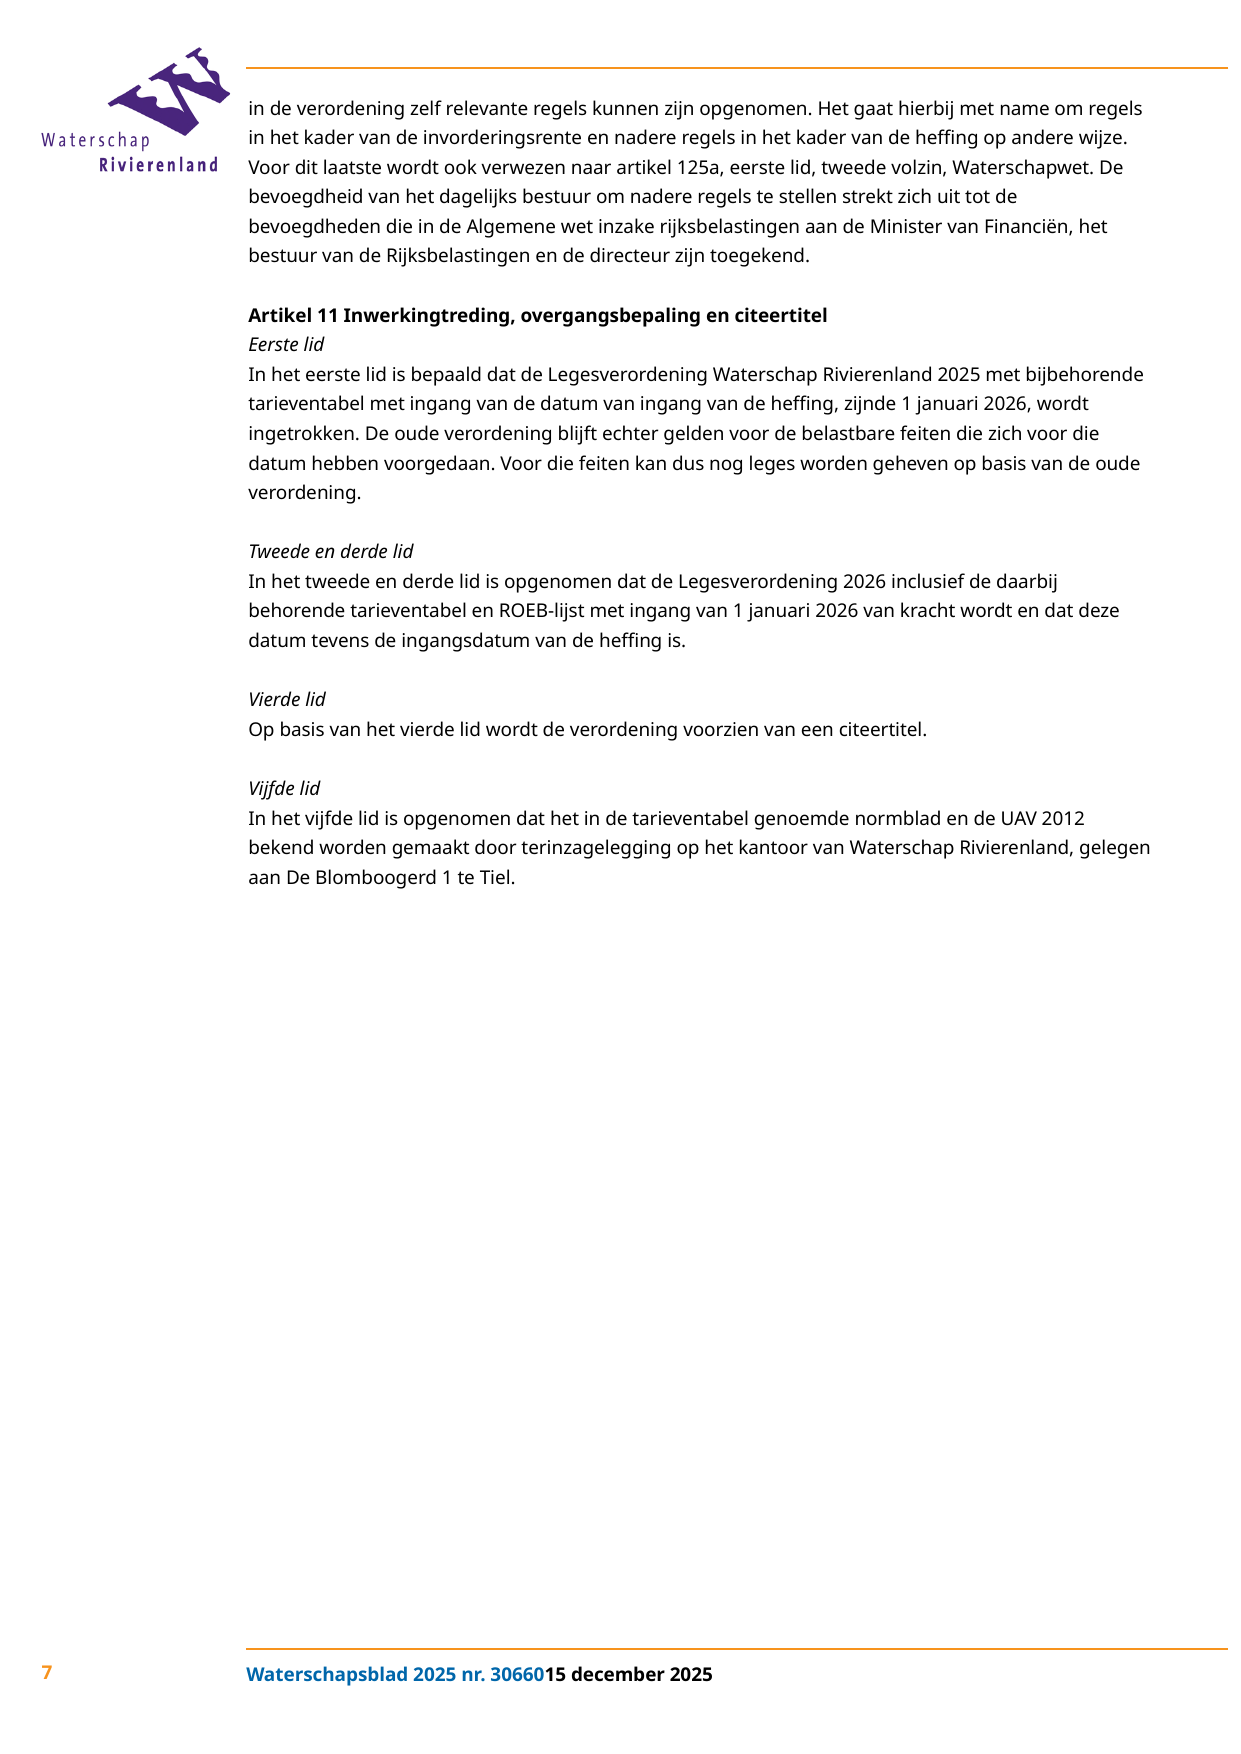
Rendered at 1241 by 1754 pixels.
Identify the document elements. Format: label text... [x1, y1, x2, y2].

text in de verordening zelf relevante regels kunnen zijn opgenomen. Het gaat hierbij met name om regels in het kader van de invorderingsrente en nadere regels in het kader van de heffing op andere wijze. Voor dit laatste wordt ook verwezen naar artikel 125a, eerste lid, tweede volzin, Waterschapwet. De bevoegdheid van het dagelijks bestuur om nadere regels te stellen strekt zich uit tot de bevoegdheden die in de Algemene wet inzake rijksbelastingen aan de Minister van Financiën, het bestuur van de Rijksbelastingen en de directeur zijn toegekend. [248, 95, 1152, 268]
text In het vijfde lid is opgenomen dat het in de tarieventabel genoemde normblad en de UAV 2012 bekend worden gemaakt door terinzagelegging op het kantoor van Waterschap Rivierenland, gelegen aan De Blomboogerd 1 te Tiel. [248, 805, 1152, 890]
text Vijfde lid [248, 775, 1152, 801]
picture [41, 47, 231, 172]
text Tweede en derde lid [248, 538, 1152, 564]
text In het eerste lid is bepaald dat de Legesverordening Waterschap Rivierenland 2025 met bijbehorende tarieventabel met ingang van de datum van ingang van de heffing, zijnde 1 januari 2026, wordt ingetrokken. De oude verordening blijft echter gelden voor de belastbare feiten die zich voor die datum hebben voorgedaan. Voor die feiten kan dus nog leges worden geheven op basis van de oude verordening. [248, 361, 1152, 505]
text In het tweede en derde lid is opgenomen dat de Legesverordening 2026 inclusief de daarbij behorende tarieventabel en ROEB-lijst met ingang van 1 januari 2026 van kracht wordt en dat deze datum tevens de ingangsdatum van de heffing is. [248, 568, 1152, 653]
text Op basis van het vierde lid wordt de verordening voorzien van een citeertitel. [248, 716, 1152, 742]
text Artikel 11 Inwerkingtreding, overgangsbepaling en citeertitel [248, 302, 1152, 328]
text Eerste lid [248, 331, 1152, 357]
text Vierde lid [248, 686, 1152, 712]
